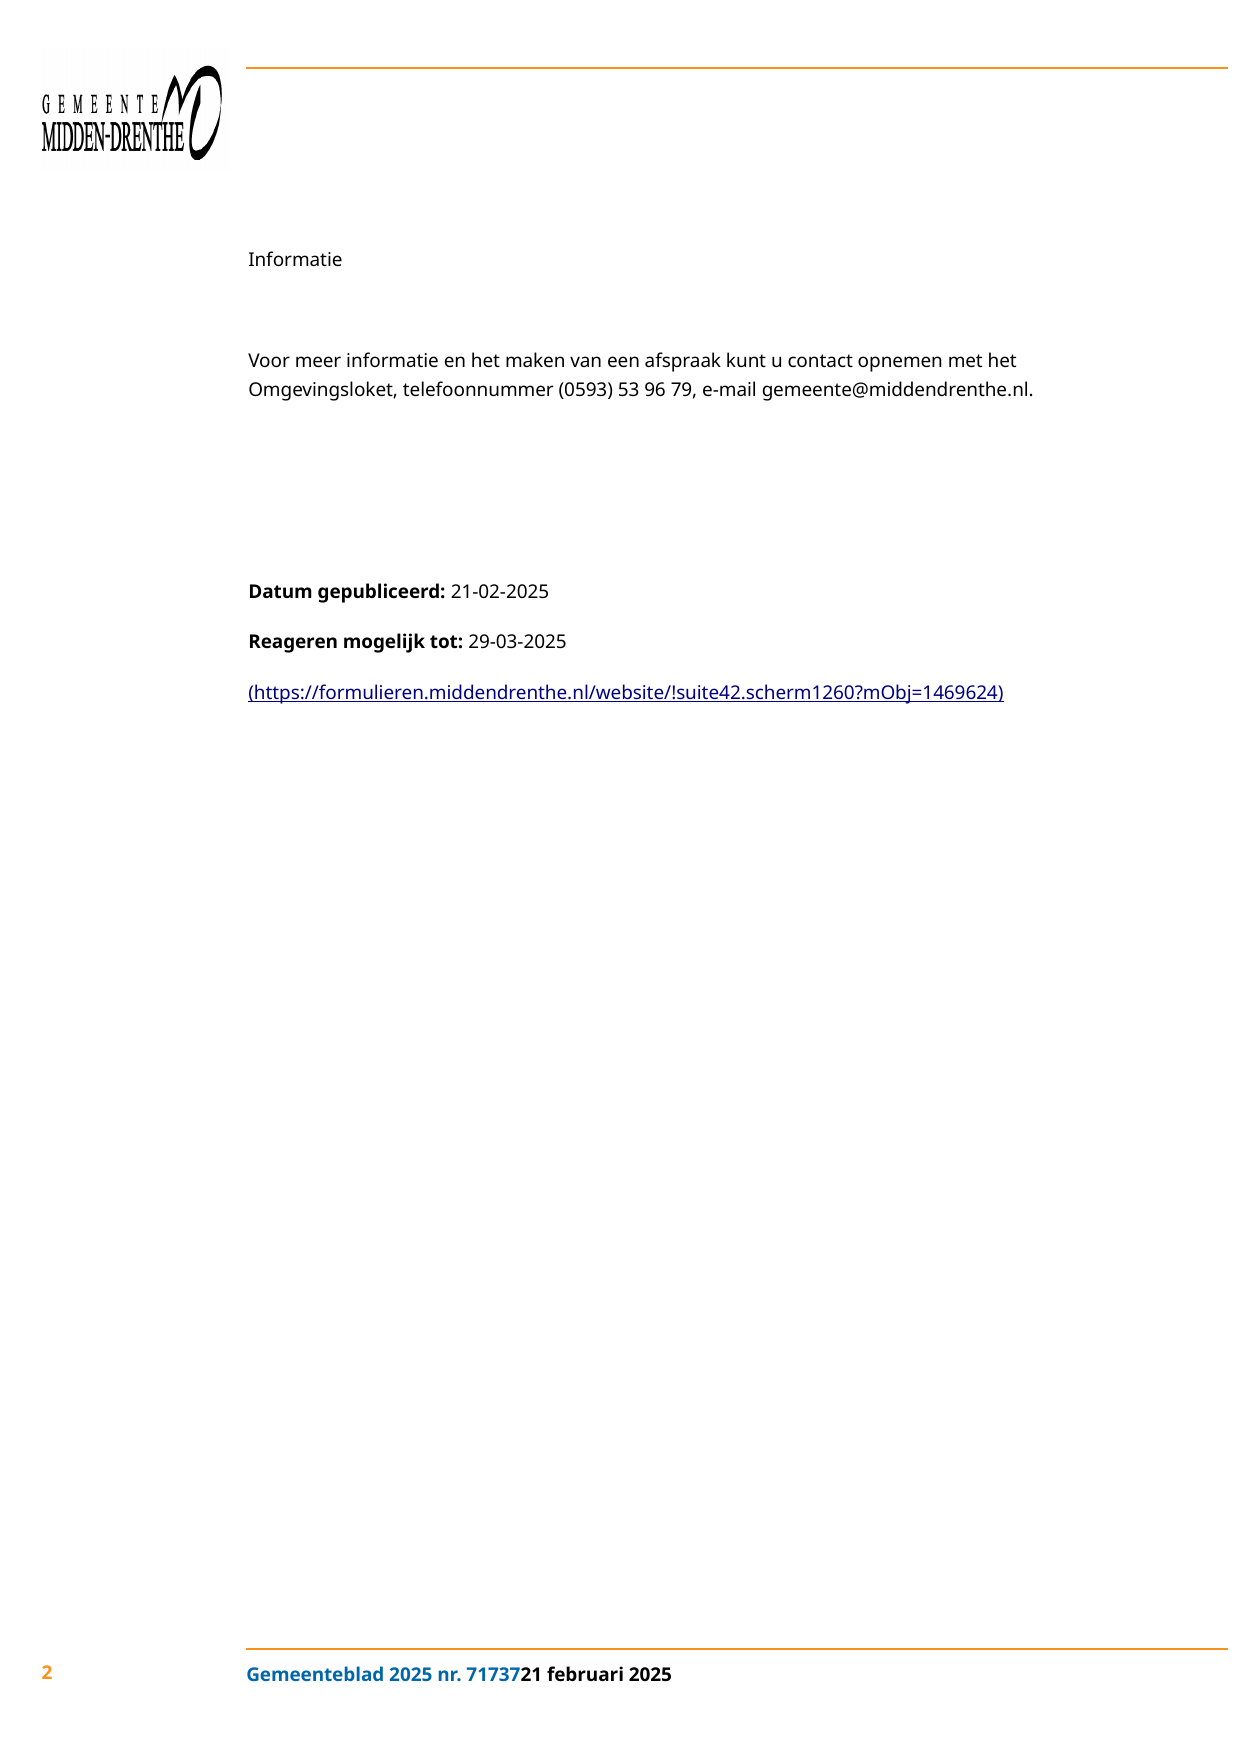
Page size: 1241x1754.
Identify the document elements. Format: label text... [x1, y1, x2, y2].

text Informatie [248, 246, 1152, 272]
text Datum gepubliceerd: 21-02-2025 [248, 578, 1152, 604]
text Reageren mogelijk tot: 29-03-2025 [248, 628, 1152, 654]
text (https://formulieren.middendrenthe.nl/website/!suite42.scherm1260?mObj=1469624) [248, 679, 1152, 705]
text Voor meer informatie en het maken van een afspraak kunt u contact opnemen met het Omgevingsloket, telefoonnummer (0593) 53 96 79, e-mail gemeente@middendrenthe.nl. [248, 347, 1152, 402]
picture [41, 47, 231, 172]
